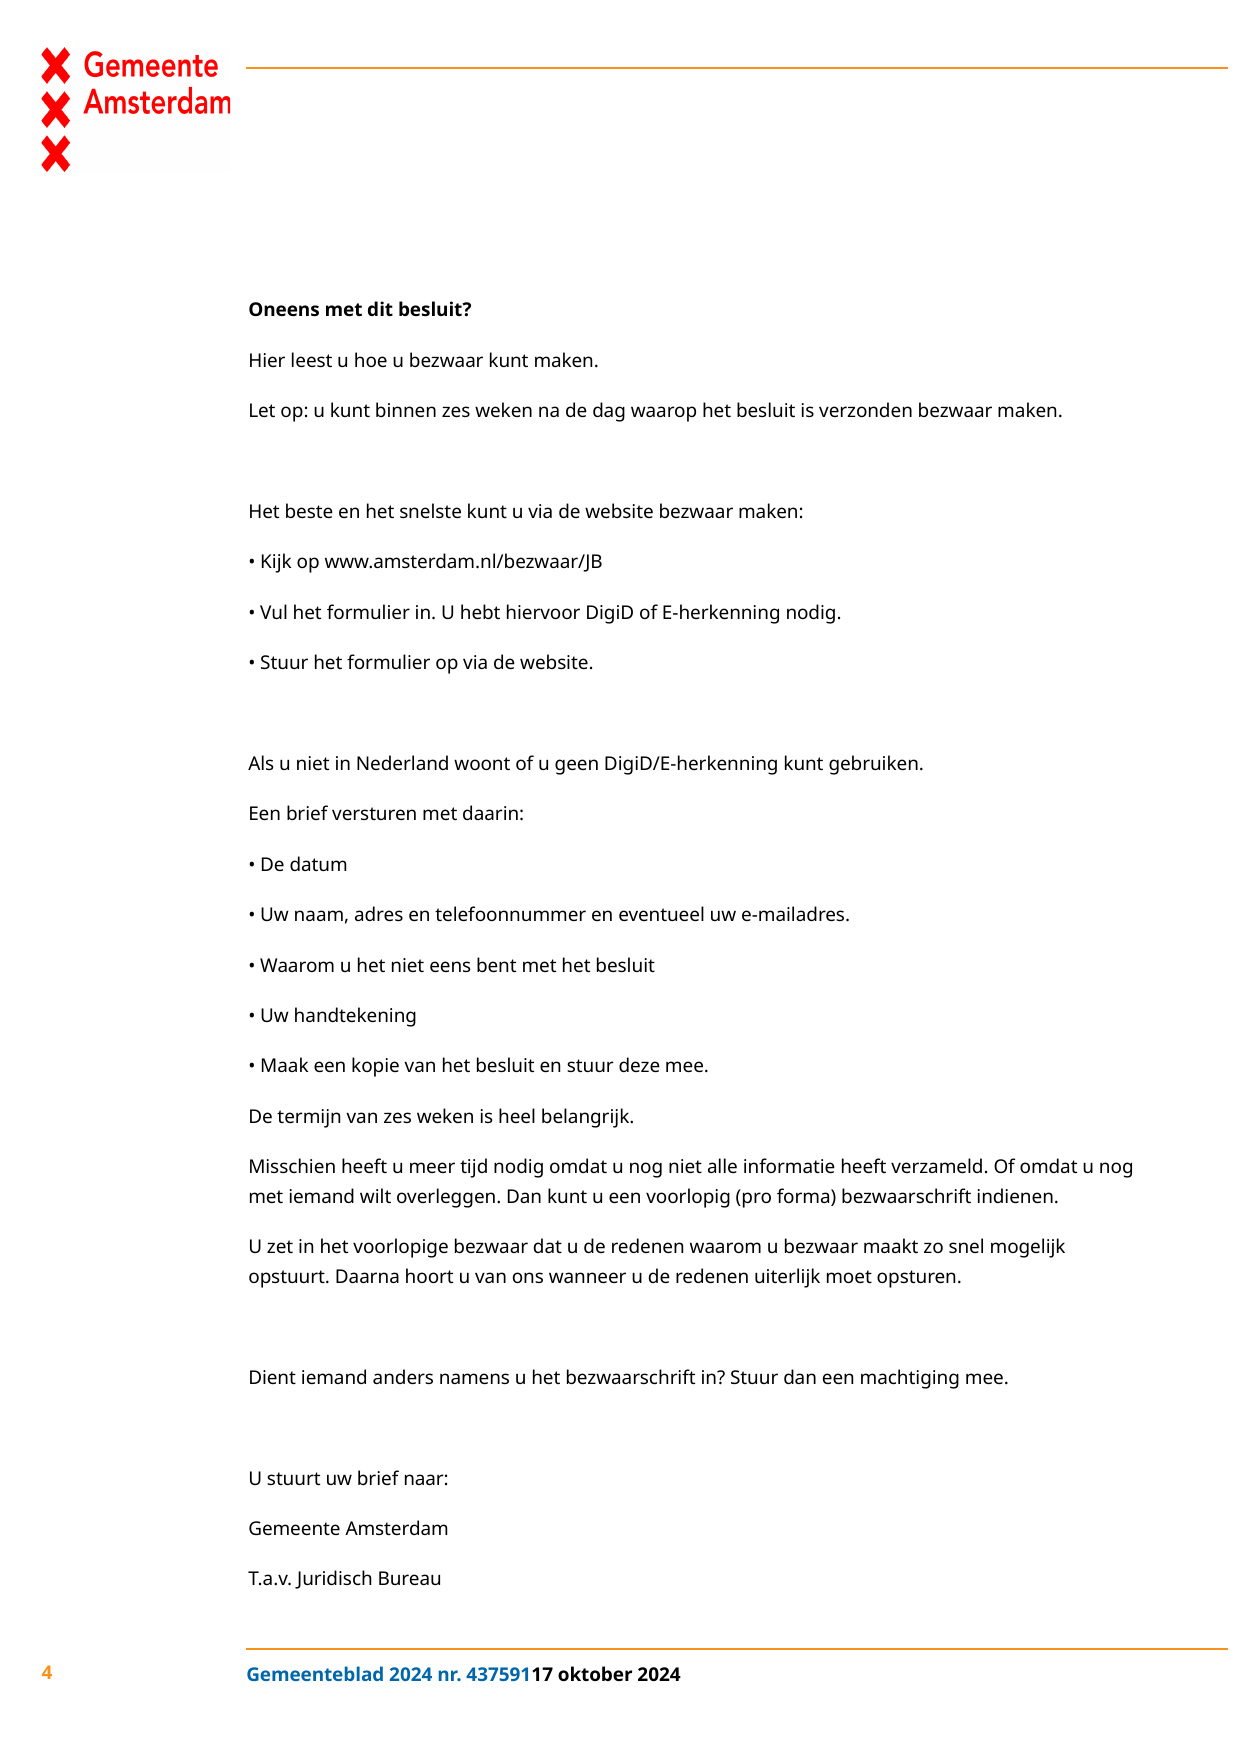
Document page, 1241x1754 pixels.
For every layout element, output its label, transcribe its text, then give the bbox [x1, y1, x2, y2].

text U zet in het voorlopige bezwaar dat u de redenen waarom u bezwaar maakt zo snel mogelijk opstuurt. Daarna hoort u van ons wanneer u de redenen uiterlijk moet opsturen. [248, 1233, 1152, 1289]
text • Vul het formulier in. U hebt hiervoor DigiD of E-herkenning nodig. [248, 599, 1152, 625]
text Dient iemand anders namens u het bezwaarschrift in? Stuur dan een machtiging mee. [248, 1364, 1152, 1390]
text T.a.v. Juridisch Bureau [248, 1566, 1152, 1591]
text De termijn van zes weken is heel belangrijk. [248, 1103, 1152, 1129]
text • Uw naam, adres en telefoonnummer en eventueel uw e-mailadres. [248, 901, 1152, 927]
text Let op: u kunt binnen zes weken na de dag waarop het besluit is verzonden bezwaar maken. [248, 397, 1152, 423]
picture [41, 47, 231, 172]
text Hier leest u hoe u bezwaar kunt maken. [248, 347, 1152, 373]
text Misschien heeft u meer tijd nodig omdat u nog niet alle informatie heeft verzameld. Of omdat u nog met iemand wilt overleggen. Dan kunt u een voorlopig (pro forma) bezwaarschrift indienen. [248, 1153, 1152, 1209]
text Het beste en het snelste kunt u via de website bezwaar maken: [248, 498, 1152, 524]
text • Stuur het formulier op via de website. [248, 649, 1152, 675]
text U stuurt uw brief naar: [248, 1465, 1152, 1491]
text Oneens met dit besluit? [248, 296, 1152, 322]
text • Maak een kopie van het besluit en stuur deze mee. [248, 1053, 1152, 1078]
text Een brief versturen met daarin: [248, 801, 1152, 826]
text Gemeente Amsterdam [248, 1515, 1152, 1541]
text Als u niet in Nederland woont of u geen DigiD/E-herkenning kunt gebruiken. [248, 750, 1152, 776]
text • Kijk op www.amsterdam.nl/bezwaar/JB [248, 548, 1152, 574]
text • De datum [248, 851, 1152, 877]
text • Uw handtekening [248, 1002, 1152, 1028]
text • Waarom u het niet eens bent met het besluit [248, 952, 1152, 978]
